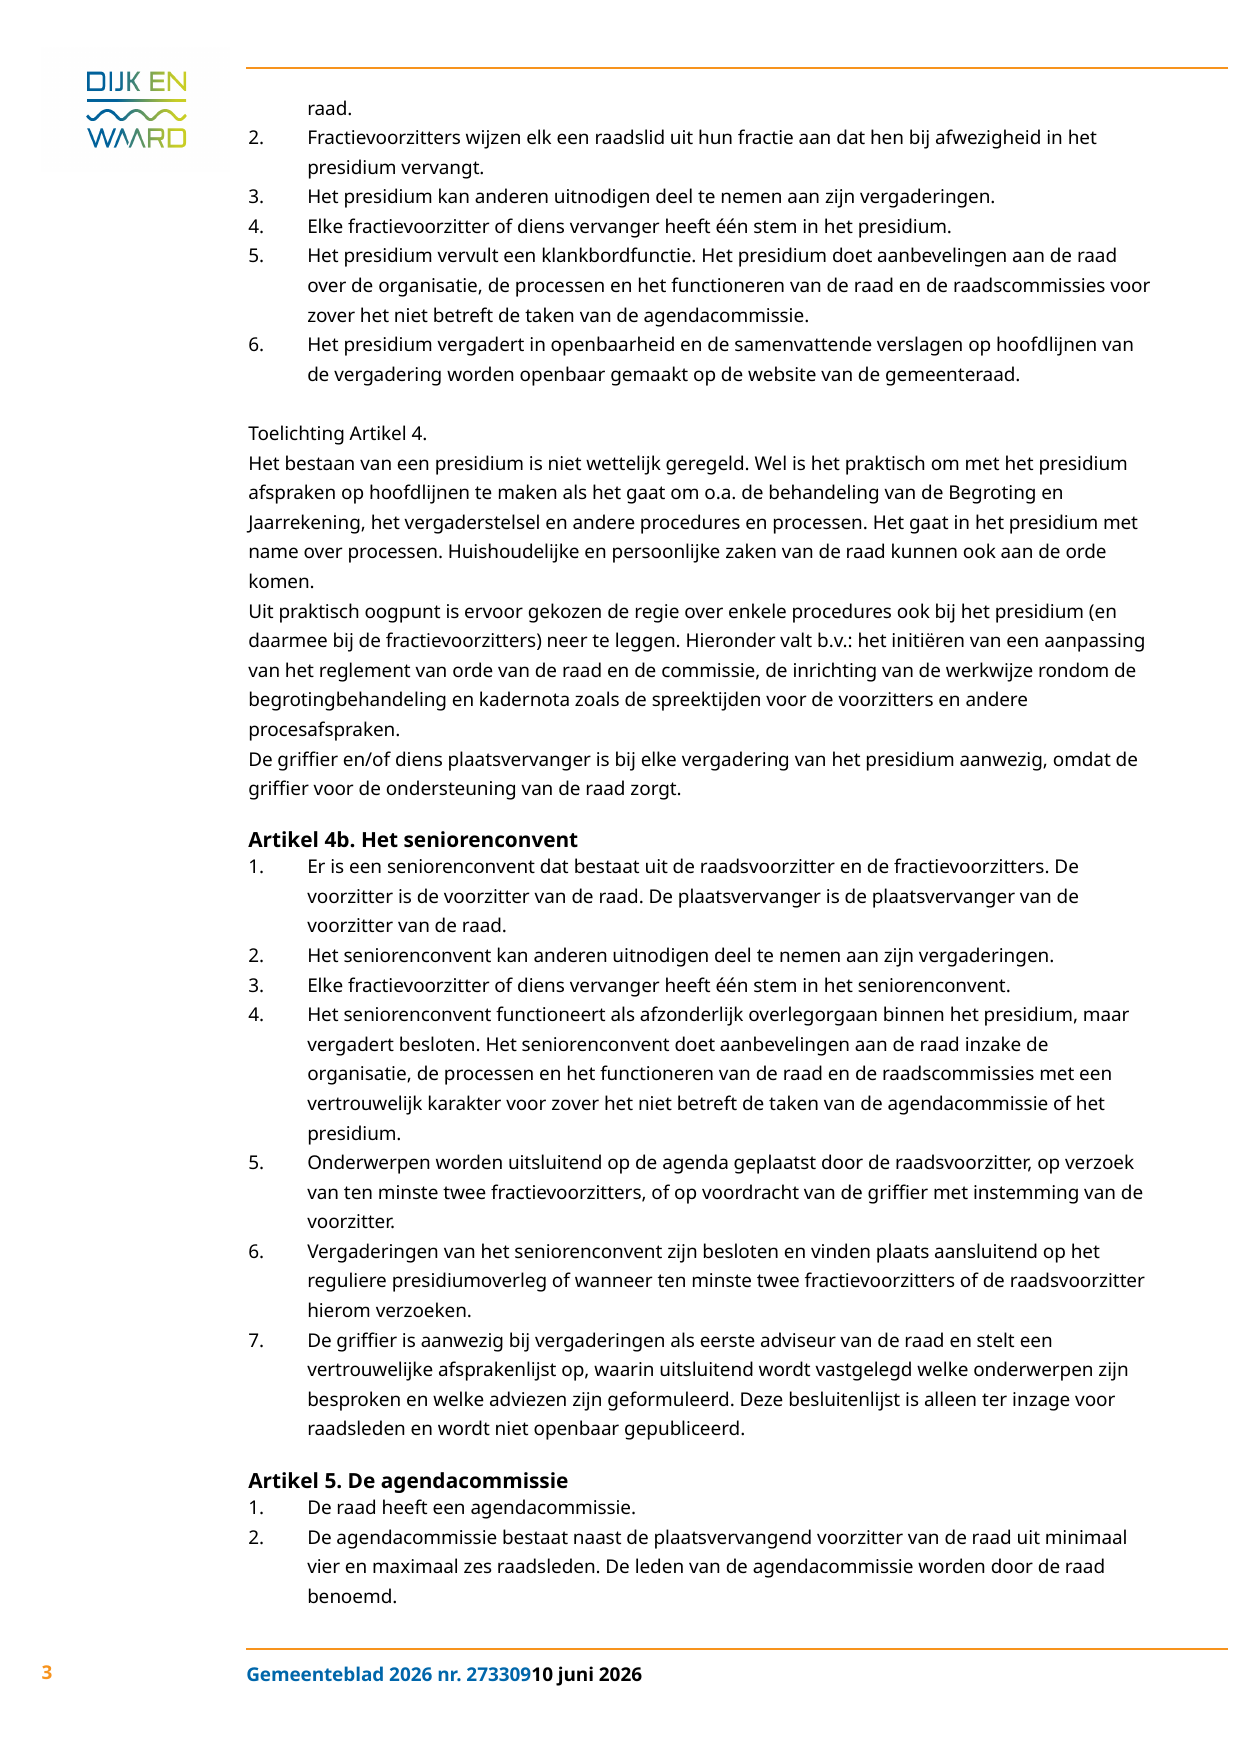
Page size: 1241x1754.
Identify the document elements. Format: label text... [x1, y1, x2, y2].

list raad. [248, 95, 1152, 121]
list De raad heeft een agendacommissie. [248, 1494, 1152, 1520]
list Elke fractievoorzitter of diens vervanger heeft één stem in het seniorenconvent. [248, 972, 1152, 998]
text Artikel 5. De agendacommissie [248, 1466, 1152, 1494]
list Het presidium vervult een klankbordfunctie. Het presidium doet aanbevelingen aan de raad over de organisatie, de processen en het functioneren van de raad en de raadscommissies voor zover het niet betreft de taken van de agendacommissie. [248, 243, 1152, 328]
list Het seniorenconvent kan anderen uitnodigen deel te nemen aan zijn vergaderingen. [248, 942, 1152, 968]
list De agendacommissie bestaat naast de plaatsvervangend voorzitter van de raad uit minimaal vier en maximaal zes raadsleden. De leden van de agendacommissie worden door de raad benoemd. [248, 1524, 1152, 1609]
list Vergaderingen van het seniorenconvent zijn besloten en vinden plaats aansluitend op het reguliere presidiumoverleg of wanneer ten minste twee fractievoorzitters of de raadsvoorzitter hierom verzoeken. [248, 1238, 1152, 1323]
table_header Toelichting Artikel 4. Het bestaan van een presidium is niet wettelijk geregeld. Wel is het praktisch om met het presidium afspraken op hoofdlijnen te maken als het gaat om o.a. de behandeling van de Begroting en Jaarrekening, het vergaderstelsel en andere procedures en processen. Het gaat in het presidium met name over processen. Huishoudelijke en persoonlijke zaken van de raad kunnen ook aan de orde komen. Uit praktisch oogpunt is ervoor gekozen de regie over enkele procedures ook bij het presidium (en daarmee bij de fractievoorzitters) neer te leggen. Hieronder valt b.v.: het initiëren van een aanpassing van het reglement van orde van de raad en de commissie, de inrichting van de werkwijze rondom de begrotingbehandeling en kadernota zoals de spreektijden voor de voorzitters en andere procesafspraken. De griffier en/of diens plaatsvervanger is bij elke vergadering van het presidium aanwezig, omdat de griffier voor de ondersteuning van de raad zorgt. [248, 420, 1152, 801]
list Het seniorenconvent functioneert als afzonderlijk overlegorgaan binnen het presidium, maar vergadert besloten. Het seniorenconvent doet aanbevelingen aan de raad inzake de organisatie, de processen en het functioneren van de raad en de raadscommissies met een vertrouwelijk karakter voor zover het niet betreft de taken van de agendacommissie of het presidium. [248, 1001, 1152, 1146]
picture [41, 47, 231, 172]
list Fractievoorzitters wijzen elk een raadslid uit hun fractie aan dat hen bij afwezigheid in het presidium vervangt. [248, 124, 1152, 180]
list Er is een seniorenconvent dat bestaat uit de raadsvoorzitter en de fractievoorzitters. De voorzitter is de voorzitter van de raad. De plaatsvervanger is de plaatsvervanger van de voorzitter van de raad. [248, 853, 1152, 938]
list De griffier is aanwezig bij vergaderingen als eerste adviseur van de raad en stelt een vertrouwelijke afsprakenlijst op, waarin uitsluitend wordt vastgelegd welke onderwerpen zijn besproken en welke adviezen zijn geformuleerd. Deze besluitenlijst is alleen ter inzage voor raadsleden en wordt niet openbaar gepubliceerd. [248, 1327, 1152, 1441]
list Het presidium vergadert in openbaarheid en de samenvattende verslagen op hoofdlijnen van de vergadering worden openbaar gemaakt op de website van de gemeenteraad. [248, 331, 1152, 387]
list Elke fractievoorzitter of diens vervanger heeft één stem in het presidium. [248, 213, 1152, 239]
list Het presidium kan anderen uitnodigen deel te nemen aan zijn vergaderingen. [248, 183, 1152, 209]
list Onderwerpen worden uitsluitend op de agenda geplaatst door de raadsvoorzitter, op verzoek van ten minste twee fractievoorzitters, of op voordracht van de griffier met instemming van de voorzitter. [248, 1149, 1152, 1234]
text Artikel 4b. Het seniorenconvent [248, 825, 1152, 853]
